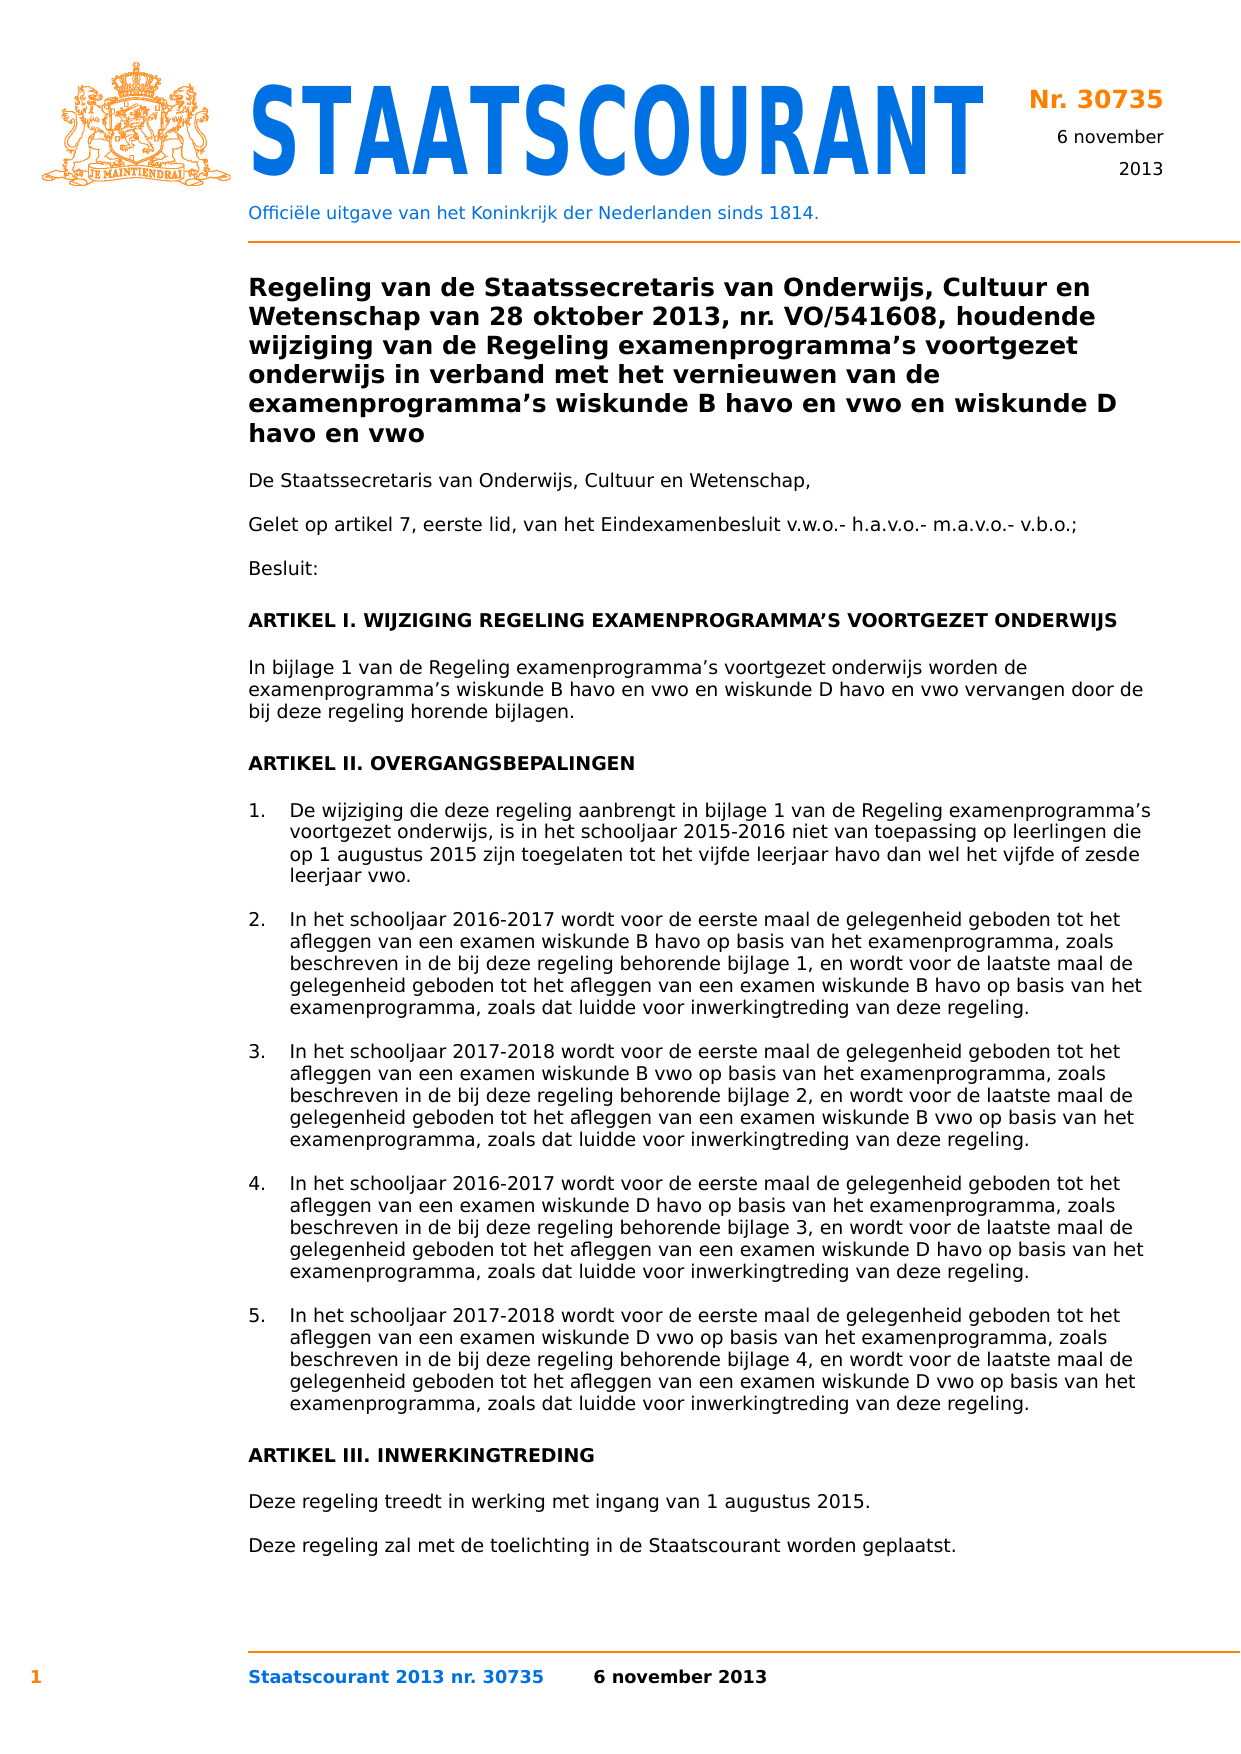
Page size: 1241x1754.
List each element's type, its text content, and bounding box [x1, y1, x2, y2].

text Besluit: [248, 558, 1163, 579]
table_header Nr. 30735 [998, 62, 1240, 121]
table_header STAATSCOURANT [248, 62, 998, 203]
subtitle ARTIKEL III. INWERKINGTREDING [248, 1444, 1163, 1466]
table_cell Officiële uitgave van het Koninkrijk der Nederlanden sinds 1814. [248, 203, 1240, 241]
subtitle Regeling van de Staatssecretaris van Onderwijs, Cultuur en Wetenschap van 28 oktober 2013, nr. VO/541608, houdende wijziging van de Regeling examenprogramma’s voortgezet onderwijs in verband met het vernieuwen van de examenprogramma’s wiskunde B havo en vwo en wiskunde D havo en vwo [248, 273, 1163, 448]
text Deze regeling zal met de toelichting in de Staatscourant worden geplaatst. [248, 1535, 1163, 1557]
text 3. In het schooljaar 2017-2018 wordt voor de eerste maal de gelegenheid geboden tot het afleggen van een examen wiskunde B vwo op basis van het examenprogramma, zoals beschreven in de bij deze regeling behorende bijlage 2, en wordt voor de laatste maal de gelegenheid geboden tot het afleggen van een examen wiskunde B vwo op basis van het examenprogramma, zoals dat luidde voor inwerkingtreding van deze regeling. [248, 1041, 1163, 1151]
subtitle ARTIKEL II. OVERGANGSBEPALINGEN [248, 752, 1163, 774]
subtitle ARTIKEL I. WIJZIGING REGELING EXAMENPROGRAMMA’S VOORTGEZET ONDERWIJS [248, 609, 1163, 632]
text 2. In het schooljaar 2016-2017 wordt voor de eerste maal de gelegenheid geboden tot het afleggen van een examen wiskunde B havo op basis van het examenprogramma, zoals beschreven in de bij deze regeling behorende bijlage 1, en wordt voor de laatste maal de gelegenheid geboden tot het afleggen van een examen wiskunde B havo op basis van het examenprogramma, zoals dat luidde voor inwerkingtreding van deze regeling. [248, 909, 1163, 1019]
table_cell 6 november [998, 121, 1240, 153]
picture [41, 62, 231, 186]
text Deze regeling treedt in werking met ingang van 1 augustus 2015. [248, 1491, 1163, 1513]
text 5. In het schooljaar 2017-2018 wordt voor de eerste maal de gelegenheid geboden tot het afleggen van een examen wiskunde D vwo op basis van het examenprogramma, zoals beschreven in de bij deze regeling behorende bijlage 4, en wordt voor de laatste maal de gelegenheid geboden tot het afleggen van een examen wiskunde D vwo op basis van het examenprogramma, zoals dat luidde voor inwerkingtreding van deze regeling. [248, 1304, 1163, 1414]
text 1. De wijziging die deze regeling aanbrengt in bijlage 1 van de Regeling examenprogramma’s voortgezet onderwijs, is in het schooljaar 2015-2016 niet van toepassing op leerlingen die op 1 augustus 2015 zijn toegelaten tot het vijfde leerjaar havo dan wel het vijfde of zesde leerjaar vwo. [248, 799, 1163, 887]
text De Staatssecretaris van Onderwijs, Cultuur en Wetenschap, [248, 470, 1163, 492]
table_cell 2013 [998, 153, 1240, 203]
text Gelet op artikel 7, eerste lid, van het Eindexamenbesluit v.w.o.- h.a.v.o.- m.a.v.o.- v.b.o.; [248, 514, 1163, 536]
text 4. In het schooljaar 2016-2017 wordt voor de eerste maal de gelegenheid geboden tot het afleggen van een examen wiskunde D havo op basis van het examenprogramma, zoals beschreven in de bij deze regeling behorende bijlage 3, en wordt voor de laatste maal de gelegenheid geboden tot het afleggen van een examen wiskunde D havo op basis van het examenprogramma, zoals dat luidde voor inwerkingtreding van deze regeling. [248, 1173, 1163, 1283]
text In bijlage 1 van de Regeling examenprogramma’s voortgezet onderwijs worden de examenprogramma’s wiskunde B havo en vwo en wiskunde D havo en vwo vervangen door de bij deze regeling horende bijlagen. [248, 657, 1163, 722]
table_header [25, 62, 248, 241]
